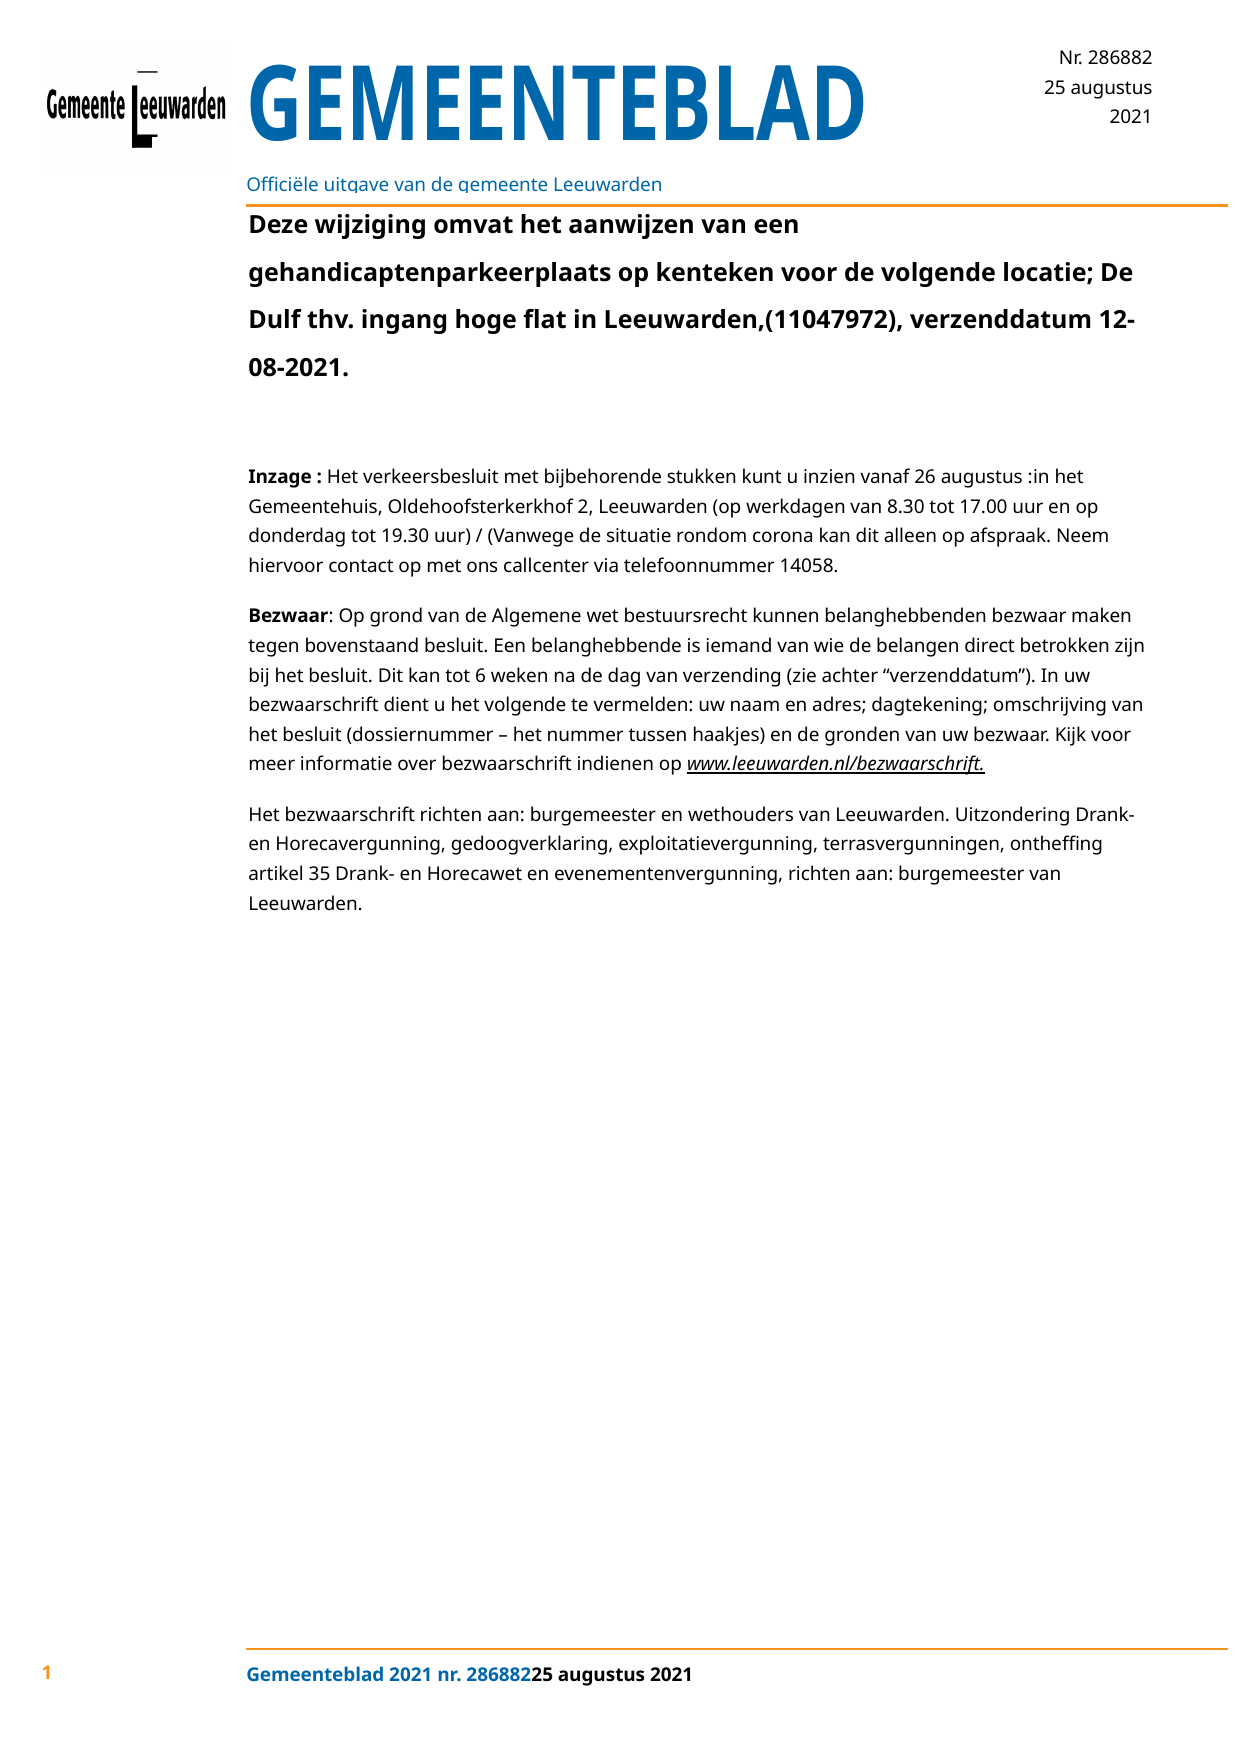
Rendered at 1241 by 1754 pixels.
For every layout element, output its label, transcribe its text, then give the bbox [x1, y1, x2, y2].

text Bezwaar: Op grond van de Algemene wet bestuursrecht kunnen belanghebbenden bezwaar maken tegen bovenstaand besluit. Een belanghebbende is iemand van wie de belangen direct betrokken zijn bij het besluit. Dit kan tot 6 weken na de dag van verzending (zie achter “verzenddatum”). In uw bezwaarschrift dient u het volgende te vermelden: uw naam en adres; dagtekening; omschrijving van het besluit (dossiernummer – het nummer tussen haakjes) en de gronden van uw bezwaar. Kijk voor meer informatie over bezwaarschrift indienen op www.leeuwarden.nl/bezwaarschrift. [248, 603, 1152, 776]
text Het bezwaarschrift richten aan: burgemeester en wethouders van Leeuwarden. Uitzondering Drank- en Horecavergunning, gedoogverklaring, exploitatievergunning, terrasvergunningen, ontheffing artikel 35 Drank- en Horecawet en evenementenvergunning, richten aan: burgemeester van Leeuwarden. [248, 801, 1152, 916]
text Deze wijziging omvat het aanwijzen van een gehandicaptenparkeerplaats op kenteken voor de volgende locatie; De Dulf thv. ingang hoge flat in Leeuwarden,(11047972), verzenddatum 12-08-2021. [248, 207, 1152, 384]
text Inzage : Het verkeersbesluit met bijbehorende stukken kunt u inzien vanaf 26 augustus :in het Gemeentehuis, Oldehoofsterkerkhof 2, Leeuwarden (op werkdagen van 8.30 tot 17.00 uur en op donderdag tot 19.30 uur) / (Vanwege de situatie rondom corona kan dit alleen op afspraak. Neem hiervoor contact op met ons callcenter via telefoonnummer 14058. [248, 463, 1152, 578]
picture [41, 47, 231, 172]
